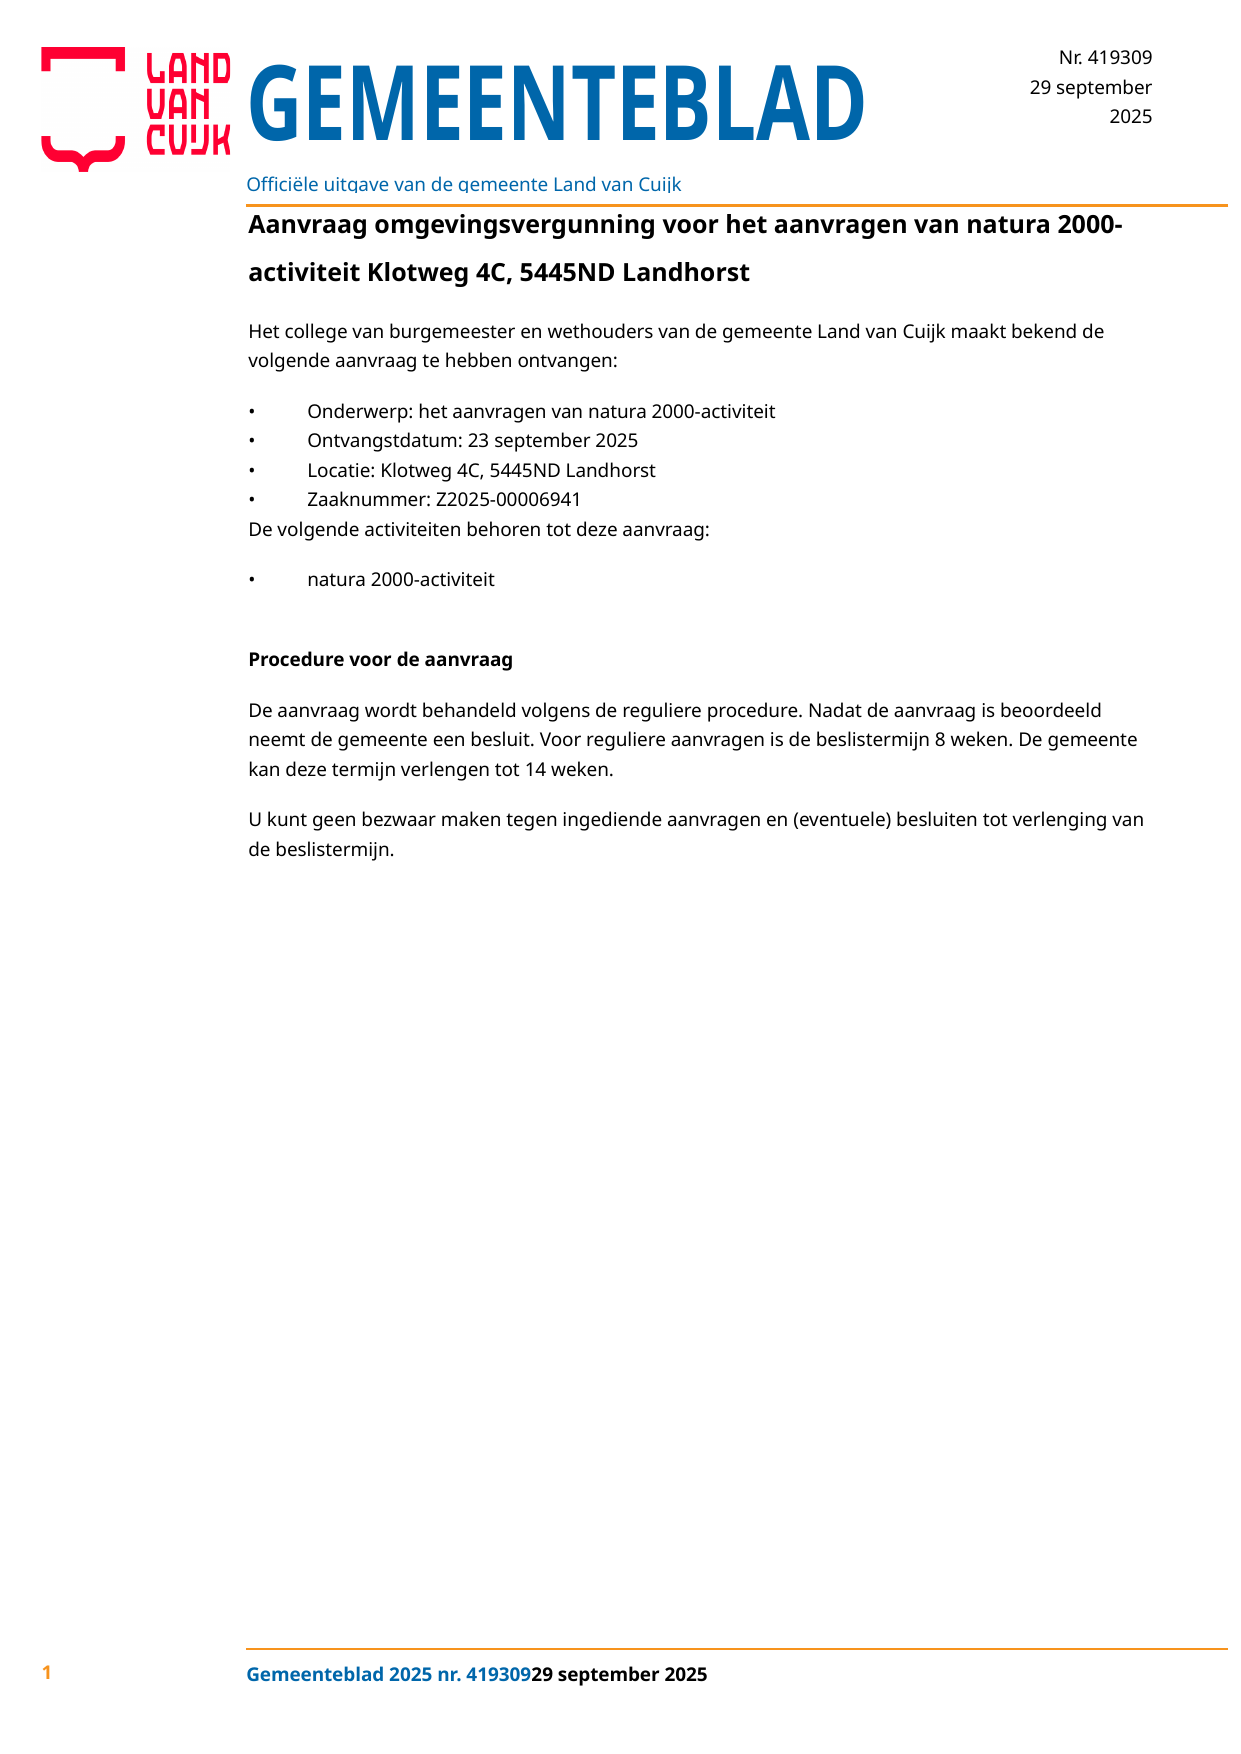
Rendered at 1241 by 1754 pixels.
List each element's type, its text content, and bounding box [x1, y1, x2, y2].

list Ontvangstdatum: 23 september 2025 [248, 427, 1152, 453]
list Zaaknummer: Z2025-00006941 [248, 487, 1152, 512]
text Het college van burgemeester en wethouders van de gemeente Land van Cuijk maakt bekend de volgende aanvraag te hebben ontvangen: [248, 318, 1152, 373]
text Procedure voor de aanvraag [248, 647, 1152, 672]
list Onderwerp: het aanvragen van natura 2000-activiteit [248, 398, 1152, 424]
text De aanvraag wordt behandeld volgens de reguliere procedure. Nadat de aanvraag is beoordeeld neemt de gemeente een besluit. Voor reguliere aanvragen is de beslistermijn 8 weken. De gemeente kan deze termijn verlengen tot 14 weken. [248, 697, 1152, 782]
list Locatie: Klotweg 4C, 5445ND Landhorst [248, 457, 1152, 483]
picture [41, 47, 231, 172]
text U kunt geen bezwaar maken tegen ingediende aanvragen en (eventuele) besluiten tot verlenging van de beslistermijn. [248, 807, 1152, 862]
text Aanvraag omgevingsvergunning voor het aanvragen van natura 2000-activiteit Klotweg 4C, 5445ND Landhorst [248, 207, 1152, 288]
list natura 2000-activiteit [248, 567, 1152, 592]
text De volgende activiteiten behoren tot deze aanvraag: [248, 516, 1152, 542]
